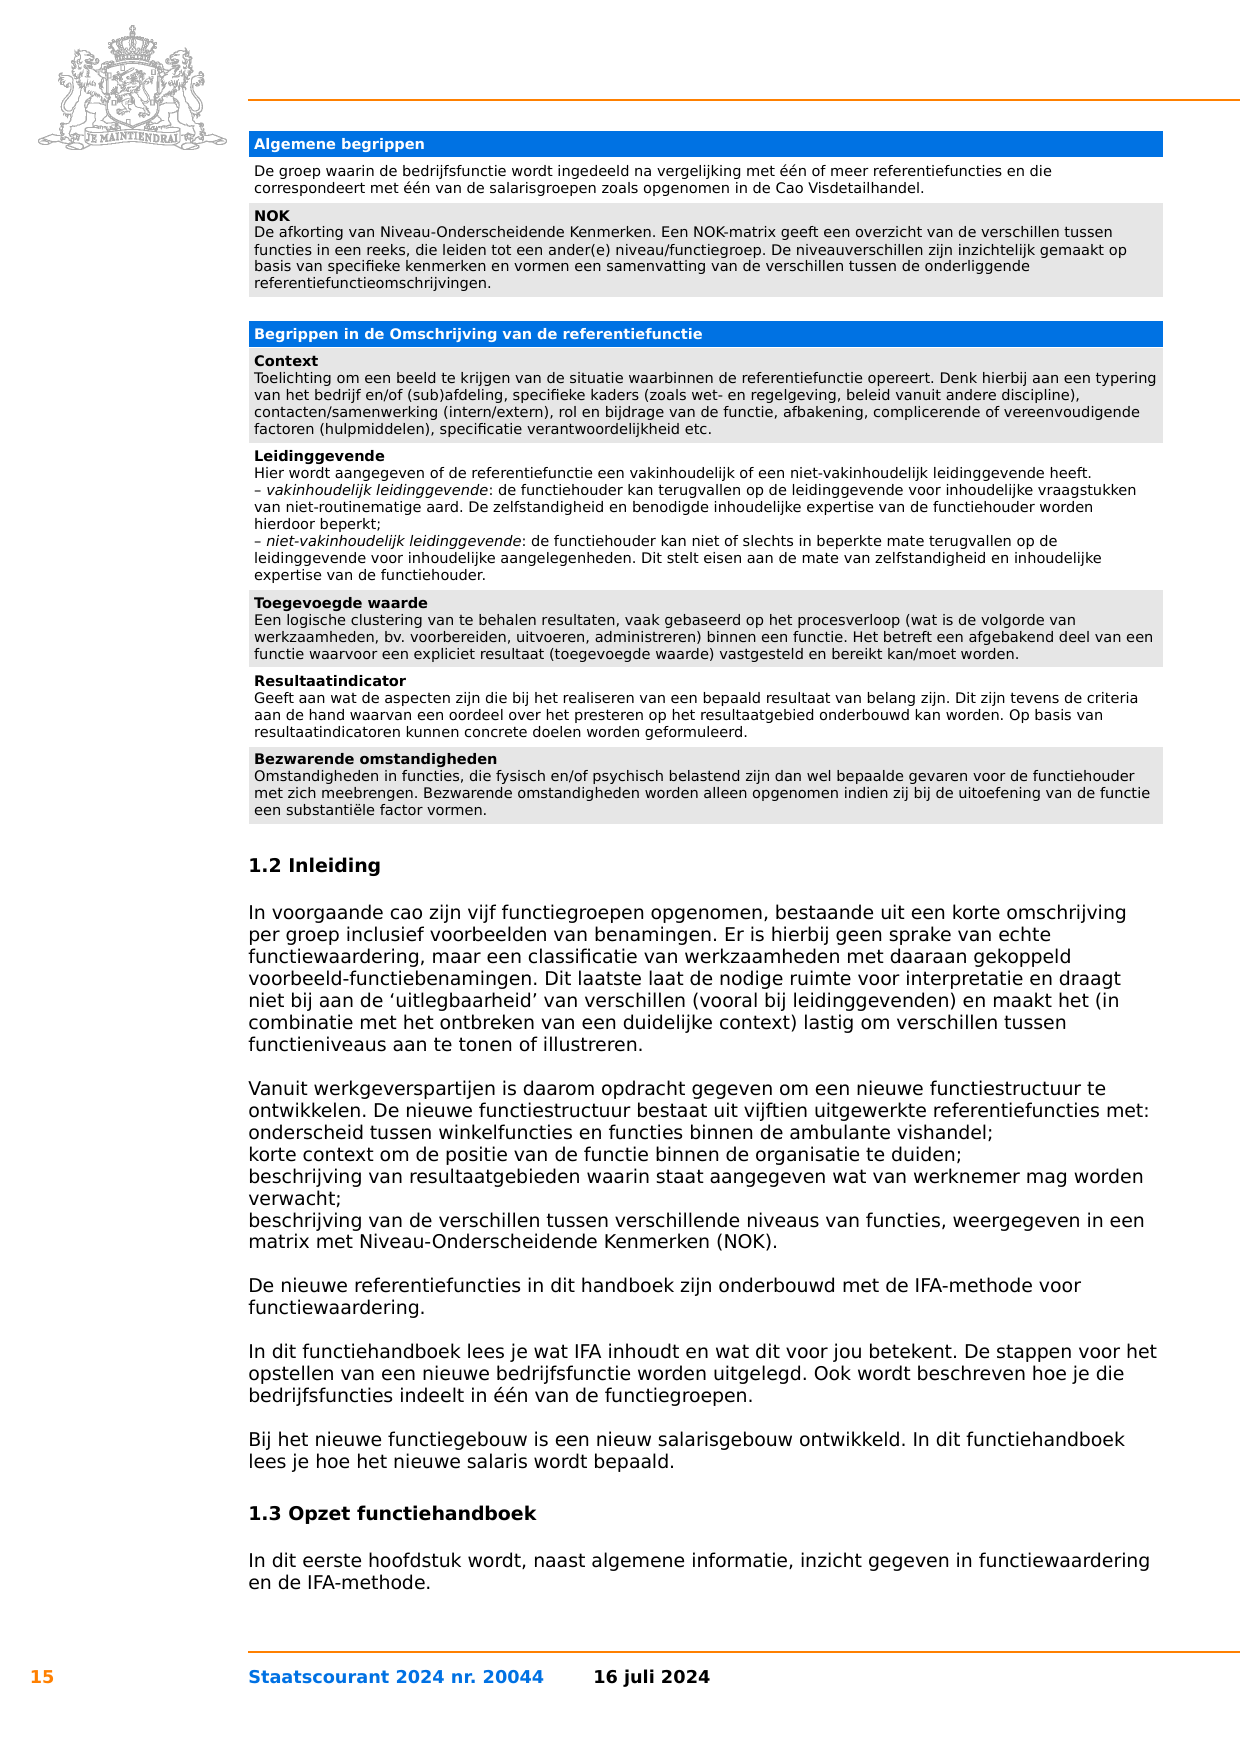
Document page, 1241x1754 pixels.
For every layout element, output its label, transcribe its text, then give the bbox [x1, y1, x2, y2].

text beschrijving van resultaatgebieden waarin staat aangegeven wat van werknemer mag worden verwacht; [248, 1166, 1163, 1209]
table_cell NOK De afkorting van Niveau-Onderscheidende Kenmerken. Een NOK-matrix geeft een overzicht van de verschillen tussen functies in een reeks, die leiden tot een ander(e) niveau/functiegroep. De niveauverschillen zijn inzichtelijk gemaakt op basis van specifieke kenmerken en vormen een samenvatting van de verschillen tussen de onderliggende referentiefunctieomschrijvingen. [249, 203, 1163, 297]
text In voorgaande cao zijn vijf functiegroepen opgenomen, bestaande uit een korte omschrijving per groep inclusief voorbeelden van benamingen. Er is hierbij geen sprake van echte functiewaardering, maar een classificatie van werkzaamheden met daaraan gekoppeld voorbeeld-functiebenamingen. Dit laatste laat de nodige ruimte voor interpretatie en draagt niet bij aan de ‘uitlegbaarheid’ van verschillen (vooral bij leidinggevenden) en maakt het (in combinatie met het ontbreken van een duidelijke context) lastig om verschillen tussen functieniveaus aan te tonen of illustreren. [248, 902, 1163, 1056]
table_header Algemene begrippen [249, 131, 1163, 157]
table_cell De groep waarin de bedrijfsfunctie wordt ingedeeld na vergelijking met één of meer referentiefuncties en die correspondeert met één van de salarisgroepen zoals opgenomen in de Cao Visdetailhandel. [249, 158, 1163, 202]
text beschrijving van de verschillen tussen verschillende niveaus van functies, weergegeven in een matrix met Niveau-Onderscheidende Kenmerken (NOK). [248, 1209, 1163, 1253]
table_cell Leidinggevende Hier wordt aangegeven of de referentiefunctie een vakinhoudelijk of een niet-vakinhoudelijk leidinggevende heeft. – vakinhoudelijk leidinggevende: de functiehouder kan terugvallen op de leidinggevende voor inhoudelijke vraagstukken van niet-routinematige aard. De zelfstandigheid en benodigde inhoudelijke expertise van de functiehouder worden hierdoor beperkt; – niet-vakinhoudelijk leidinggevende: de functiehouder kan niet of slechts in beperkte mate terugvallen op de leidinggevende voor inhoudelijke aangelegenheden. Dit stelt eisen aan de mate van zelfstandigheid en inhoudelijke expertise van de functiehouder. [249, 444, 1163, 589]
subtitle 1.2 Inleiding [248, 855, 1163, 877]
text In dit functiehandboek lees je wat IFA inhoudt en wat dit voor jou betekent. De stappen voor het opstellen van een nieuwe bedrijfsfunctie worden uitgelegd. Ook wordt beschreven hoe je die bedrijfsfuncties indeelt in één van de functiegroepen. [248, 1341, 1163, 1407]
table_cell Resultaatindicator Geeft aan wat de aspecten zijn die bij het realiseren van een bepaald resultaat van belang zijn. Dit zijn tevens de criteria aan de hand waarvan een oordeel over het presteren op het resultaatgebied onderbouwd kan worden. Op basis van resultaatindicatoren kunnen concrete doelen worden geformuleerd. [249, 668, 1163, 746]
text korte context om de positie van de functie binnen de organisatie te duiden; [248, 1143, 1163, 1166]
text In dit eerste hoofdstuk wordt, naast algemene informatie, inzicht gegeven in functiewaardering en de IFA-methode. [248, 1550, 1163, 1594]
text De nieuwe referentiefuncties in dit handboek zijn onderbouwd met de IFA-methode voor functiewaardering. [248, 1275, 1163, 1319]
table_cell Toegevoegde waarde Een logische clustering van te behalen resultaten, vaak gebaseerd op het procesverloop (wat is de volgorde van werkzaamheden, bv. voorbereiden, uitvoeren, administreren) binnen een functie. Het betreft een afgebakend deel van een functie waarvoor een expliciet resultaat (toegevoegde waarde) vastgesteld en bereikt kan/moet worden. [249, 590, 1163, 667]
text Vanuit werkgeverspartijen is daarom opdracht gegeven om een nieuwe functiestructuur te ontwikkelen. De nieuwe functiestructuur bestaat uit vijftien uitgewerkte referentiefuncties met: [248, 1078, 1163, 1122]
text onderscheid tussen winkelfuncties en functies binnen de ambulante vishandel; [248, 1122, 1163, 1143]
table_cell Bezwarende omstandigheden Omstandigheden in functies, die fysisch en/of psychisch belastend zijn dan wel bepaalde gevaren voor de functiehouder met zich meebrengen. Bezwarende omstandigheden worden alleen opgenomen indien zij bij de uitoefening van de functie een substantiële factor vormen. [249, 747, 1163, 824]
picture [38, 25, 227, 150]
text Bij het nieuwe functiegebouw is een nieuw salarisgebouw ontwikkeld. In dit functiehandboek lees je hoe het nieuwe salaris wordt bepaald. [248, 1429, 1163, 1473]
table_cell Context Toelichting om een beeld te krijgen van de situatie waarbinnen de referentiefunctie opereert. Denk hierbij aan een typering van het bedrijf en/of (sub)afdeling, specifieke kaders (zoals wet- en regelgeving, beleid vanuit andere discipline), contacten/samenwerking (intern/extern), rol en bijdrage van de functie, afbakening, complicerende of vereenvoudigende factoren (hulpmiddelen), specificatie verantwoordelijkheid etc. [249, 348, 1163, 443]
subtitle 1.3 Opzet functiehandboek [248, 1503, 1163, 1525]
table_header Begrippen in de Omschrijving van de referentiefunctie [249, 321, 1163, 347]
